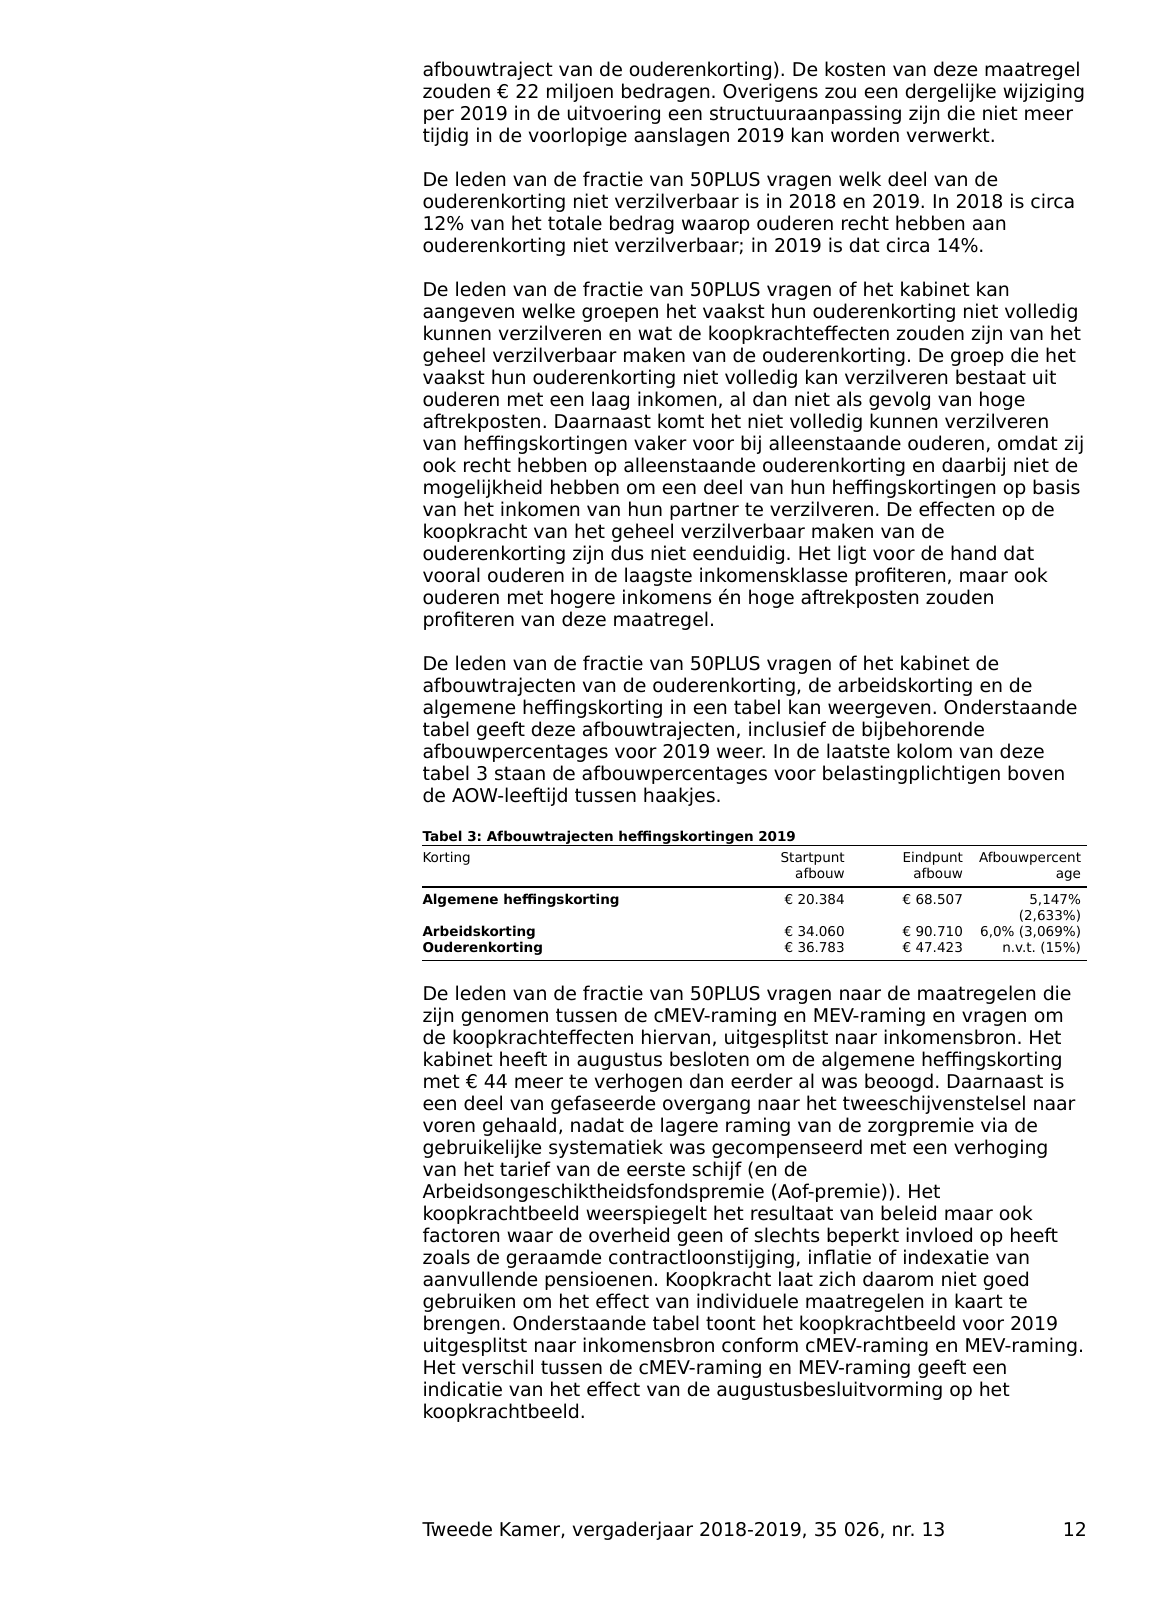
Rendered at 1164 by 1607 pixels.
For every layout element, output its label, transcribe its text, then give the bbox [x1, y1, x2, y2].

table_header Tabel 3: Afbouwtrajecten heffingskortingen 2019 [422, 829, 1087, 844]
table_cell n.v.t. (15%) [969, 939, 1087, 960]
text afbouwtraject van de ouderenkorting). De kosten van deze maatregel zouden € 22 miljoen bedragen. Overigens zou een dergelijke wijziging per 2019 in de uitvoering een structuuraanpassing zijn die niet meer tijdig in de voorlopige aanslagen 2019 kan worden verwerkt. [422, 59, 1087, 147]
table_cell € 68.507 [850, 888, 968, 924]
table_cell Algemene heffingskorting [422, 888, 732, 924]
table_cell € 36.783 [732, 939, 850, 960]
table_cell Ouderenkorting [422, 939, 732, 960]
table_cell 5,147% (2,633%) [969, 888, 1087, 924]
table_cell € 90.710 [850, 924, 968, 939]
table_cell Eindpunt afbouw [850, 846, 968, 886]
table_cell Afbouwpercentage [969, 846, 1087, 886]
table_cell € 34.060 [732, 924, 850, 939]
text De leden van de fractie van 50PLUS vragen of het kabinet kan aangeven welke groepen het vaakst hun ouderenkorting niet volledig kunnen verzilveren en wat de koopkrachteffecten zouden zijn van het geheel verzilverbaar maken van de ouderenkorting. De groep die het vaakst hun ouderenkorting niet volledig kan verzilveren bestaat uit ouderen met een laag inkomen, al dan niet als gevolg van hoge aftrekposten. Daarnaast komt het niet volledig kunnen verzilveren van heffingskortingen vaker voor bij alleenstaande ouderen, omdat zij ook recht hebben op alleenstaande ouderenkorting en daarbij niet de mogelijkheid hebben om een deel van hun heffingskortingen op basis van het inkomen van hun partner te verzilveren. De effecten op de koopkracht van het geheel verzilverbaar maken van de ouderenkorting zijn dus niet eenduidig. Het ligt voor de hand dat vooral ouderen in de laagste inkomensklasse profiteren, maar ook ouderen met hogere inkomens én hoge aftrekposten zouden profiteren van deze maatregel. [422, 279, 1087, 631]
text De leden van de fractie van 50PLUS vragen welk deel van de ouderenkorting niet verzilverbaar is in 2018 en 2019. In 2018 is circa 12% van het totale bedrag waarop ouderen recht hebben aan ouderenkorting niet verzilverbaar; in 2019 is dat circa 14%. [422, 169, 1087, 257]
table_cell Korting [422, 846, 732, 886]
table_cell Arbeidskorting [422, 924, 732, 939]
text De leden van de fractie van 50PLUS vragen of het kabinet de afbouwtrajecten van de ouderenkorting, de arbeidskorting en de algemene heffingskorting in een tabel kan weergeven. Onderstaande tabel geeft deze afbouwtrajecten, inclusief de bijbehorende afbouwpercentages voor 2019 weer. In de laatste kolom van deze tabel 3 staan de afbouwpercentages voor belastingplichtigen boven de AOW-leeftijd tussen haakjes. [422, 653, 1087, 807]
table_cell 6,0% (3,069%) [969, 924, 1087, 939]
table_cell € 47.423 [850, 939, 968, 960]
text De leden van de fractie van 50PLUS vragen naar de maatregelen die zijn genomen tussen de cMEV-raming en MEV-raming en vragen om de koopkrachteffecten hiervan, uitgesplitst naar inkomensbron. Het kabinet heeft in augustus besloten om de algemene heffingskorting met € 44 meer te verhogen dan eerder al was beoogd. Daarnaast is een deel van gefaseerde overgang naar het tweeschijvenstelsel naar voren gehaald, nadat de lagere raming van de zorgpremie via de gebruikelijke systematiek was gecompenseerd met een verhoging van het tarief van de eerste schijf (en de Arbeidsongeschiktheidsfondspremie (Aof-premie)). Het koopkrachtbeeld weerspiegelt het resultaat van beleid maar ook factoren waar de overheid geen of slechts beperkt invloed op heeft zoals de geraamde contractloonstijging, inflatie of indexatie van aanvullende pensioenen. Koopkracht laat zich daarom niet goed gebruiken om het effect van individuele maatregelen in kaart te brengen. Onderstaande tabel toont het koopkrachtbeeld voor 2019 uitgesplitst naar inkomensbron conform cMEV-raming en MEV-raming. Het verschil tussen de cMEV-raming en MEV-raming geeft een indicatie van het effect van de augustusbesluitvorming op het koopkrachtbeeld. [422, 983, 1087, 1423]
table_cell Startpunt afbouw [732, 846, 850, 886]
table_cell € 20.384 [732, 888, 850, 924]
